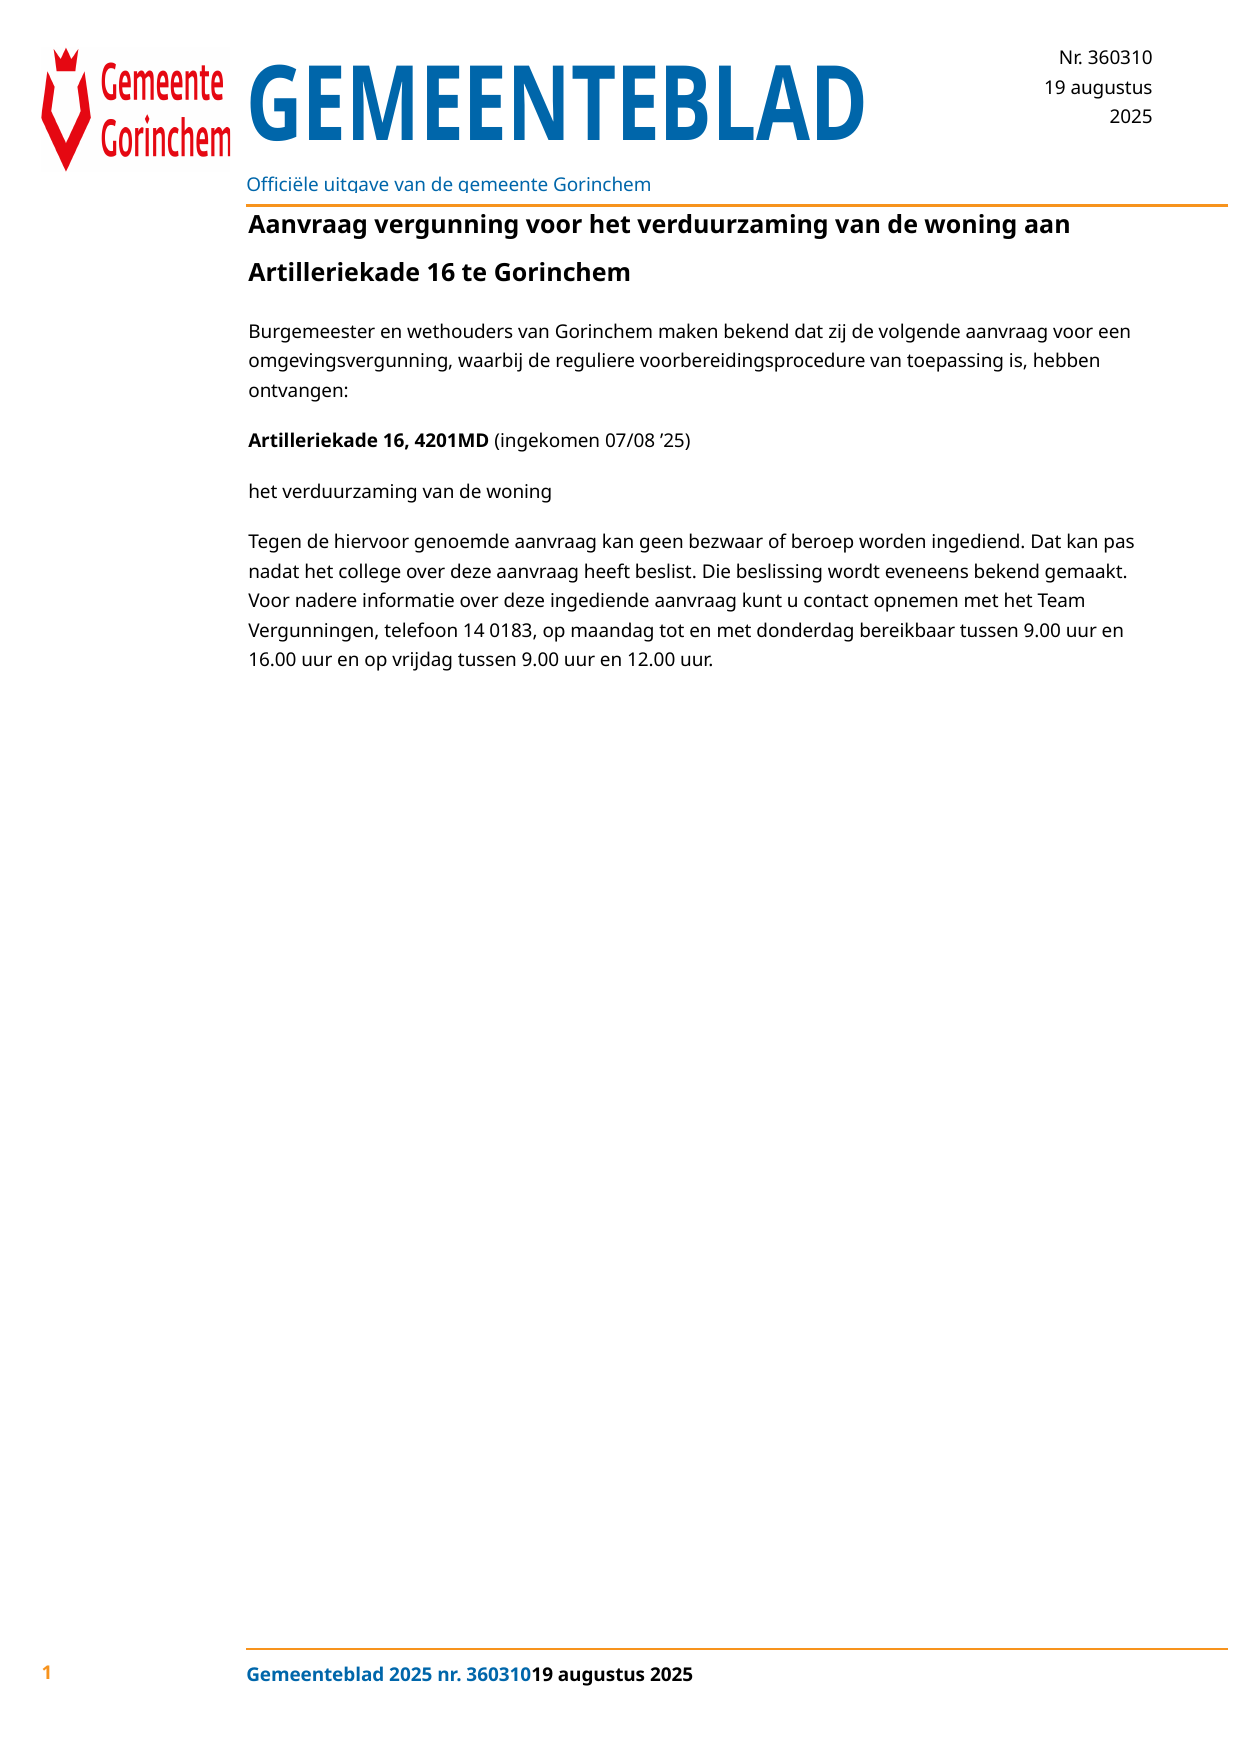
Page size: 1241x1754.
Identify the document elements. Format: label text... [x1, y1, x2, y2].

text het verduurzaming van de woning [248, 478, 1152, 504]
picture [41, 47, 231, 172]
text Burgemeester en wethouders van Gorinchem maken bekend dat zij de volgende aanvraag voor een omgevingsvergunning, waarbij de reguliere voorbereidingsprocedure van toepassing is, hebben ontvangen: [248, 318, 1152, 403]
text Tegen de hiervoor genoemde aanvraag kan geen bezwaar of beroep worden ingediend. Dat kan pas nadat het college over deze aanvraag heeft beslist. Die beslissing wordt eveneens bekend gemaakt. Voor nadere informatie over deze ingediende aanvraag kunt u contact opnemen met het Team Vergunningen, telefoon 14 0183, op maandag tot en met donderdag bereikbaar tussen 9.00 uur en 16.00 uur en op vrijdag tussen 9.00 uur en 12.00 uur. [248, 528, 1152, 672]
text Aanvraag vergunning voor het verduurzaming van de woning aan Artilleriekade 16 te Gorinchem [248, 207, 1152, 288]
text Artilleriekade 16, 4201MD (ingekomen 07/08 ’25) [248, 427, 1152, 453]
